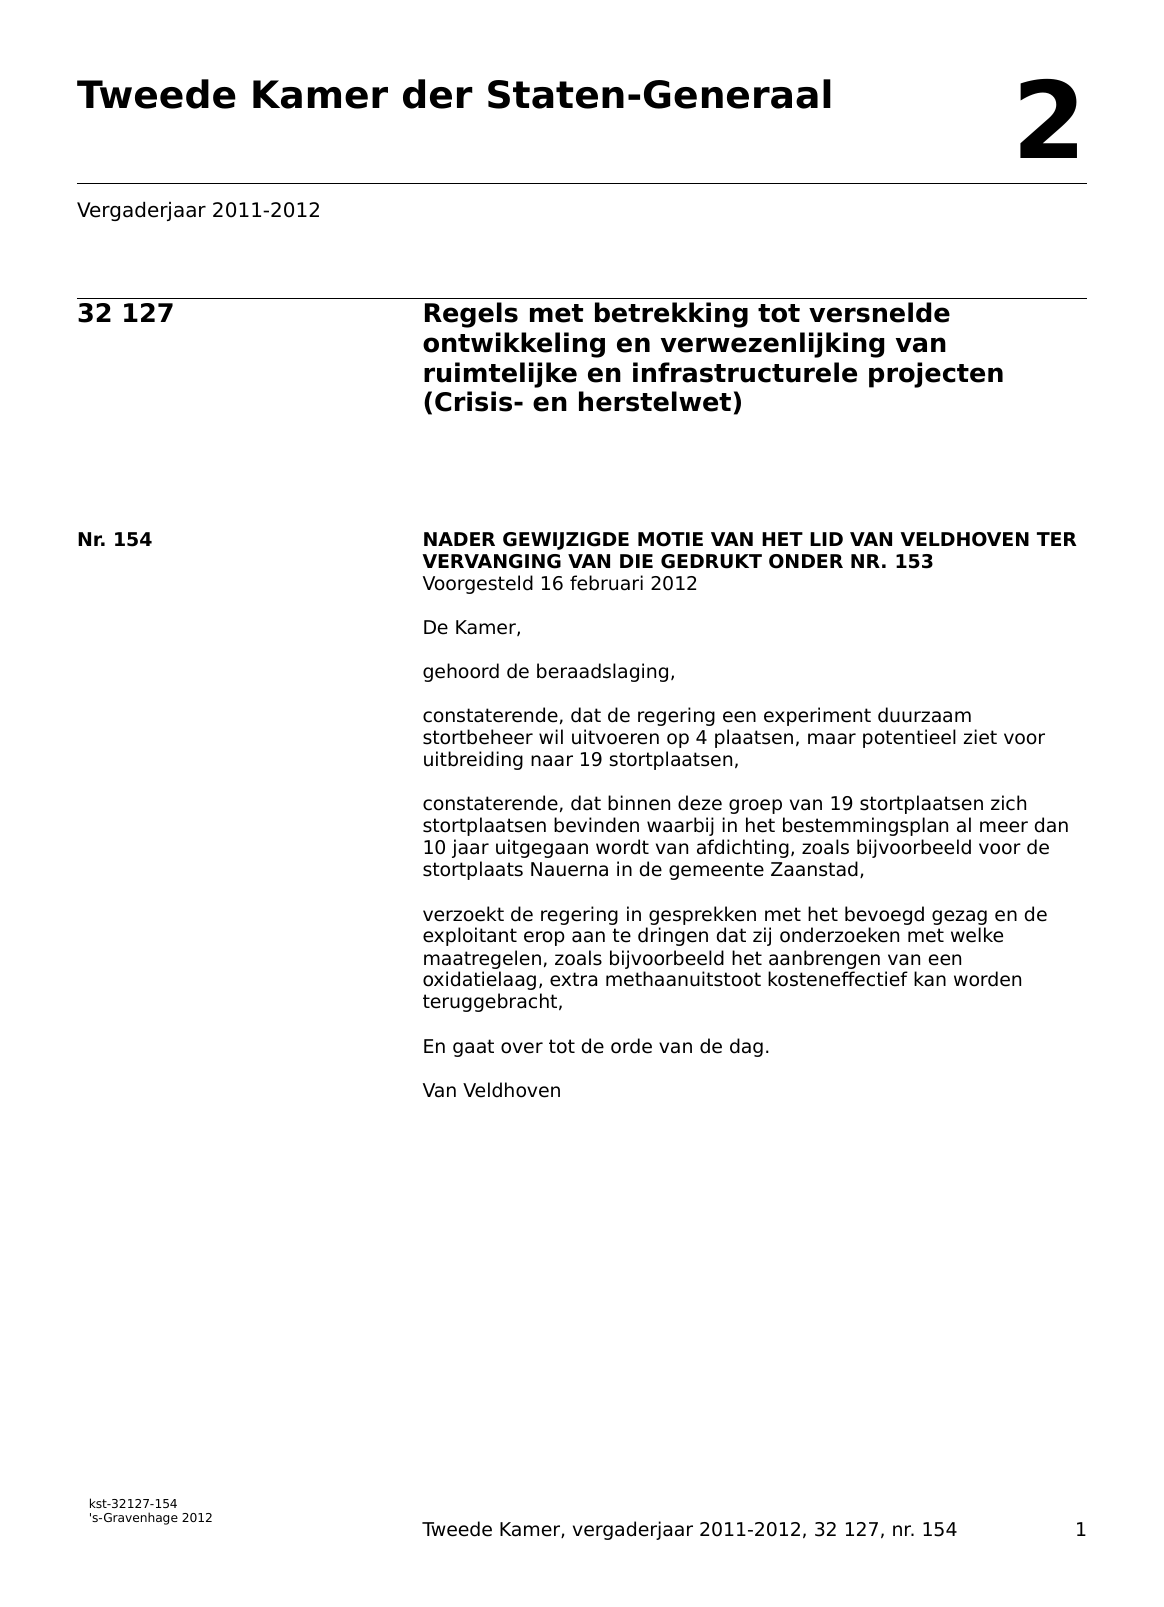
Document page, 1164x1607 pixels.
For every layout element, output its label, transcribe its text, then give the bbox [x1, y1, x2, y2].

text gehoord de beraadslaging, [422, 661, 1087, 683]
table_header Tweede Kamer der Staten-Generaal [77, 59, 886, 183]
text De Kamer, [422, 617, 1087, 639]
text kst-32127-154 [88, 1497, 323, 1511]
text 's-Gravenhage 2012 [88, 1511, 323, 1525]
text Van Veldhoven [422, 1080, 1087, 1102]
text constaterende, dat binnen deze groep van 19 stortplaatsen zich stortplaatsen bevinden waarbij in het bestemmingsplan al meer dan 10 jaar uitgegaan wordt van afdichting, zoals bijvoorbeeld voor de stortplaats Nauerna in de gemeente Zaanstad, [422, 793, 1087, 881]
text Voorgesteld 16 februari 2012 [422, 573, 1087, 595]
table_cell Vergaderjaar 2011-2012 [77, 184, 1087, 298]
subtitle 32 127 Regels met betrekking tot versnelde ontwikkeling en verwezenlijking van ruimtelijke en infrastructurele projecten (Crisis- en herstelwet) [77, 299, 1087, 418]
table_header 2 [886, 59, 1087, 183]
text verzoekt de regering in gesprekken met het bevoegd gezag en de exploitant erop aan te dringen dat zij onderzoeken met welke maatregelen, zoals bijvoorbeeld het aanbrengen van een oxidatielaag, extra methaanuitstoot kosteneffectief kan worden teruggebracht, [422, 903, 1087, 1013]
text constaterende, dat de regering een experiment duurzaam stortbeheer wil uitvoeren op 4 plaatsen, maar potentieel ziet voor uitbreiding naar 19 stortplaatsen, [422, 705, 1087, 771]
text En gaat over tot de orde van de dag. [422, 1036, 1087, 1057]
subtitle Nr. 154 NADER GEWIJZIGDE MOTIE VAN HET LID VAN VELDHOVEN TER VERVANGING VAN DIE GEDRUKT ONDER NR. 153 [77, 529, 1087, 573]
